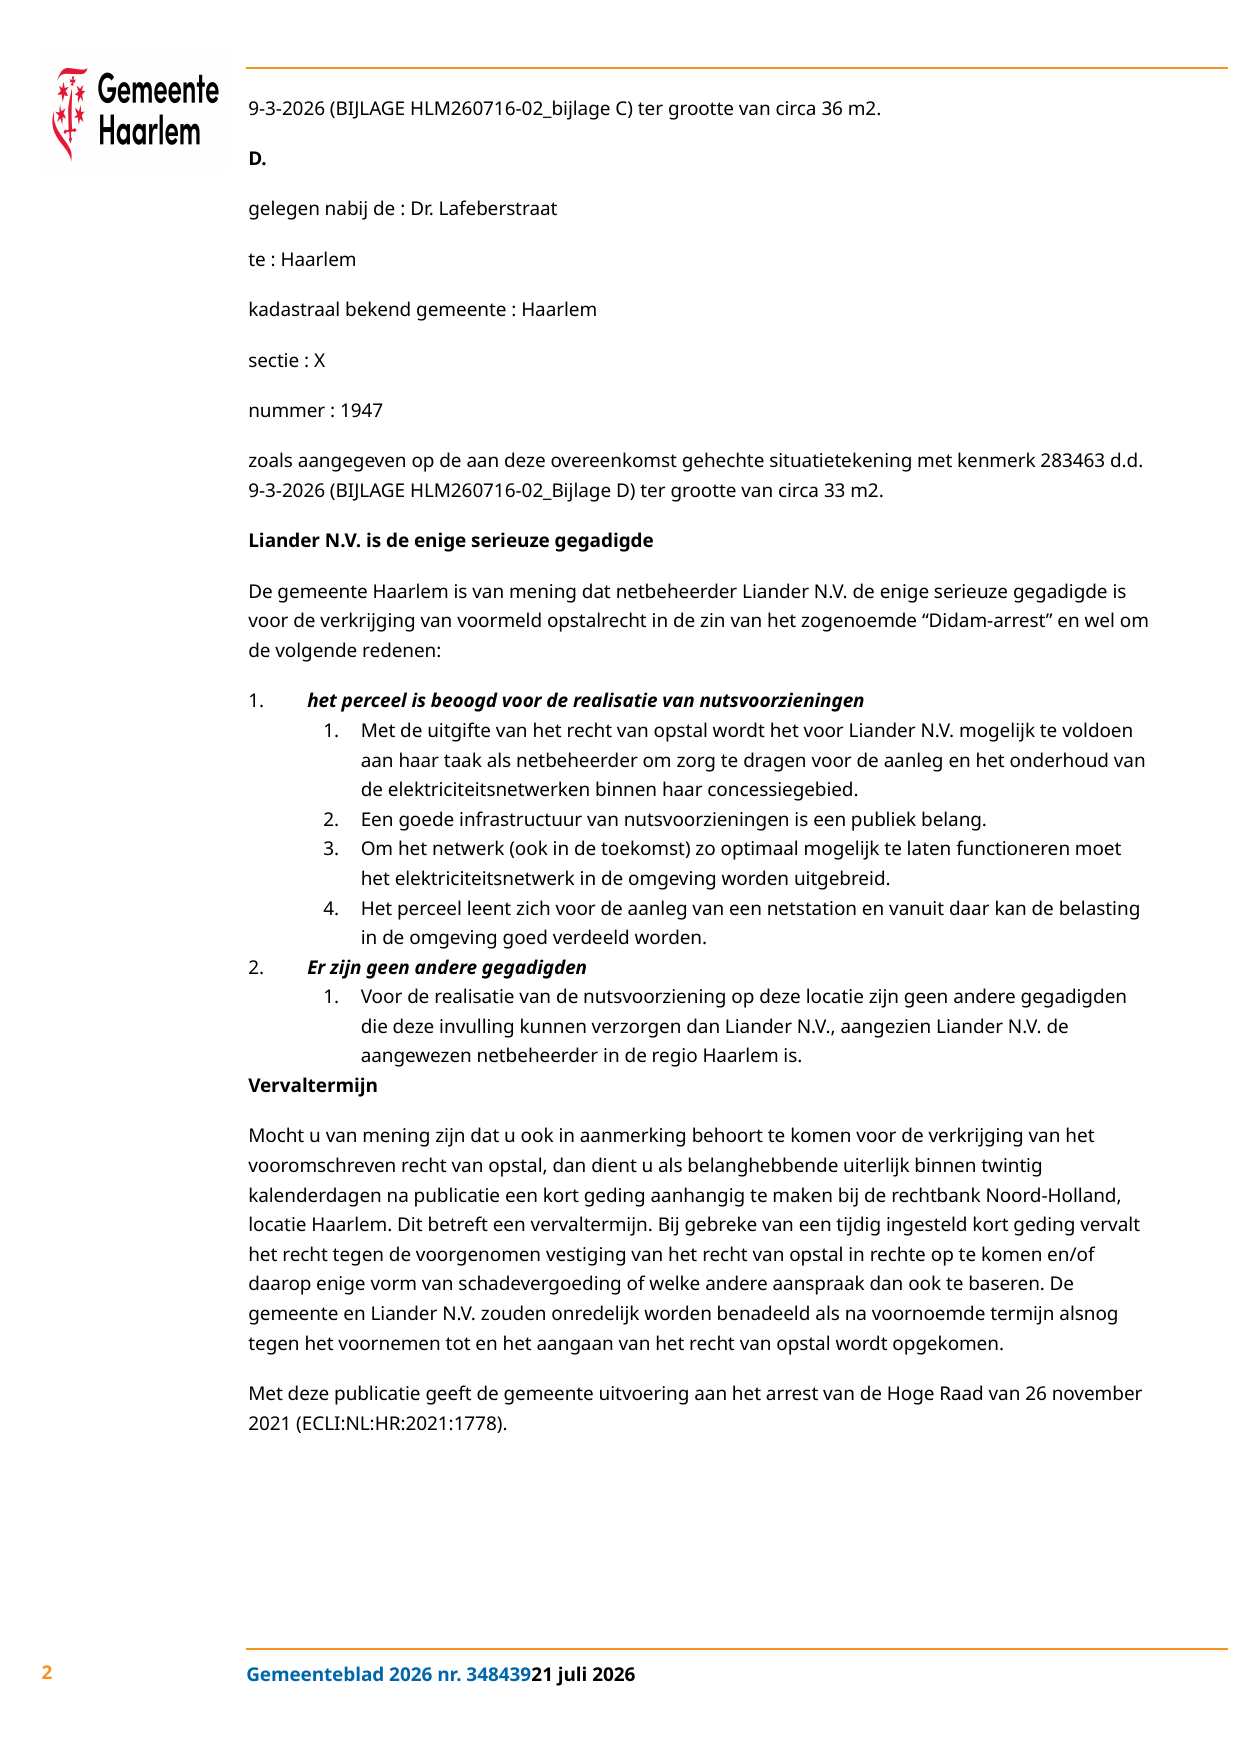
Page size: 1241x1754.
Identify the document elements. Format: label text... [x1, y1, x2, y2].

list Een goede infrastructuur van nutsvoorzieningen is een publiek belang. [323, 806, 1152, 832]
text Liander N.V. is de enige serieuze gegadigde [248, 528, 1152, 553]
list Het perceel leent zich voor de aanleg van een netstation en vanuit daar kan de belasting in de omgeving goed verdeeld worden. [323, 895, 1152, 950]
list het perceel is beoogd voor de realisatie van nutsvoorzieningen [248, 688, 1152, 713]
picture [41, 47, 231, 172]
list Er zijn geen andere gegadigden [248, 954, 1152, 980]
text De gemeente Haarlem is van mening dat netbeheerder Liander N.V. de enige serieuze gegadigde is voor de verkrijging van voormeld opstalrecht in de zin van het zogenoemde “Didam-arrest” en wel om de volgende redenen: [248, 578, 1152, 663]
text kadastraal bekend gemeente : Haarlem [248, 296, 1152, 322]
text zoals aangegeven op de aan deze overeenkomst gehechte situatietekening met kenmerk 283463 d.d. 9-3-2026 (BIJLAGE HLM260716-02_Bijlage D) ter grootte van circa 33 m2. [248, 448, 1152, 503]
text D. [248, 145, 1152, 171]
text sectie : X [248, 347, 1152, 373]
text Vervaltermijn [248, 1072, 1152, 1098]
list Om het netwerk (ook in de toekomst) zo optimaal mogelijk te laten functioneren moet het elektriciteitsnetwerk in de omgeving worden uitgebreid. [323, 836, 1152, 891]
text 9-3-2026 (BIJLAGE HLM260716-02_bijlage C) ter grootte van circa 36 m2. [248, 95, 1152, 121]
text te : Haarlem [248, 246, 1152, 272]
text Mocht u van mening zijn dat u ook in aanmerking behoort te komen voor de verkrijging van het vooromschreven recht van opstal, dan dient u als belanghebbende uiterlijk binnen twintig kalenderdagen na publicatie een kort geding aanhangig te maken bij de rechtbank Noord-Holland, locatie Haarlem. Dit betreft een vervaltermijn. Bij gebreke van een tijdig ingesteld kort geding vervalt het recht tegen de voorgenomen vestiging van het recht van opstal in rechte op te komen en/of daarop enige vorm van schadevergoeding of welke andere aanspraak dan ook te baseren. De gemeente en Liander N.V. zouden onredelijk worden benadeeld als na voornoemde termijn alsnog tegen het voornemen tot en het aangaan van het recht van opstal wordt opgekomen. [248, 1123, 1152, 1356]
list Met de uitgifte van het recht van opstal wordt het voor Liander N.V. mogelijk te voldoen aan haar taak als netbeheerder om zorg te dragen voor de aanleg en het onderhoud van de elektriciteitsnetwerken binnen haar concessiegebied. [323, 717, 1152, 802]
text nummer : 1947 [248, 397, 1152, 423]
text gelegen nabij de : Dr. Lafeberstraat [248, 196, 1152, 221]
list Voor de realisatie van de nutsvoorziening op deze locatie zijn geen andere gegadigden die deze invulling kunnen verzorgen dan Liander N.V., aangezien Liander N.V. de aangewezen netbeheerder in de regio Haarlem is. [323, 983, 1152, 1068]
text Met deze publicatie geeft de gemeente uitvoering aan het arrest van de Hoge Raad van 26 november 2021 (ECLI:NL:HR:2021:1778). [248, 1380, 1152, 1436]
